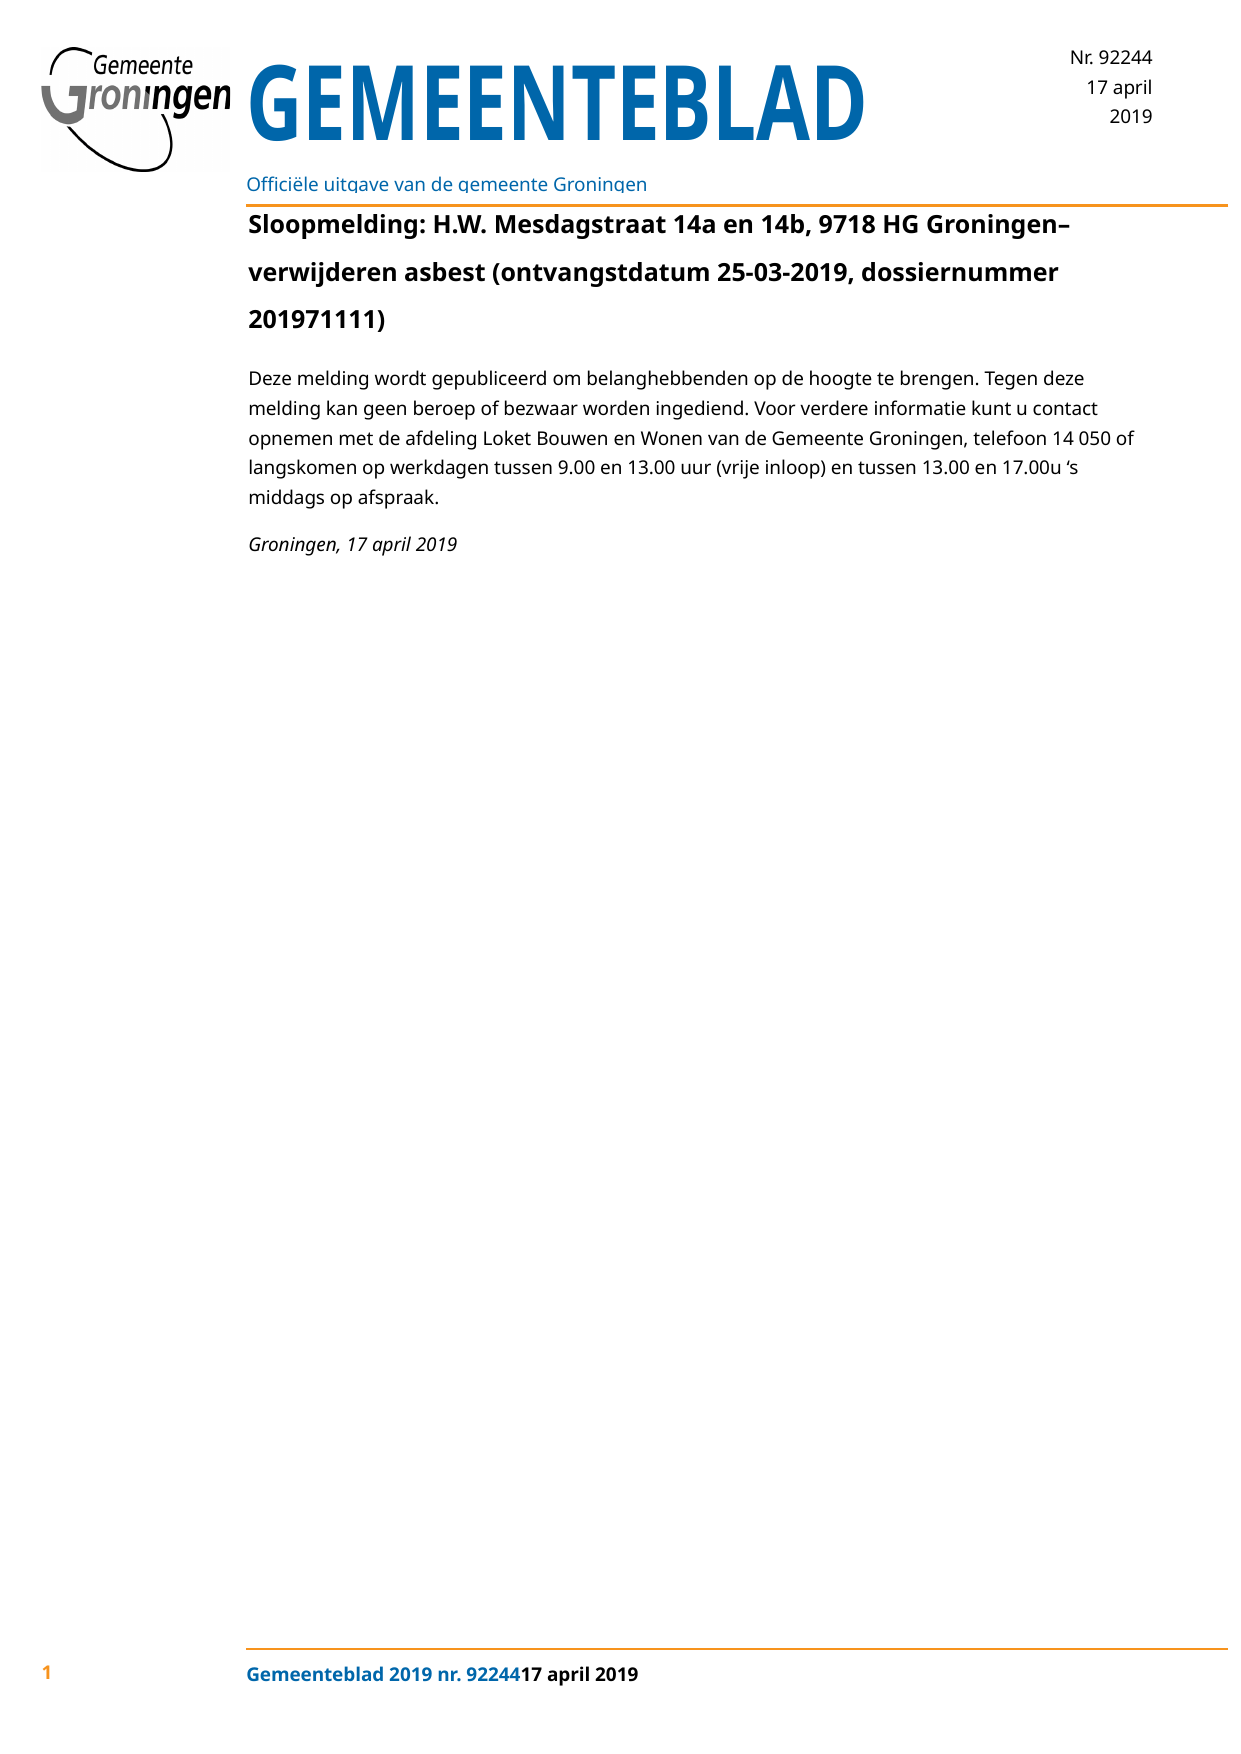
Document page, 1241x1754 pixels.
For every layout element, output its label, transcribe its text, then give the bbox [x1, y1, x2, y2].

text Deze melding wordt gepubliceerd om belanghebbenden op de hoogte te brengen. Tegen deze melding kan geen beroep of bezwaar worden ingediend. Voor verdere informatie kunt u contact opnemen met de afdeling Loket Bouwen en Wonen van de Gemeente Groningen, telefoon 14 050 of langskomen op werkdagen tussen 9.00 en 13.00 uur (vrije inloop) en tussen 13.00 en 17.00u ‘s middags op afspraak. [248, 366, 1152, 509]
picture [41, 47, 231, 172]
text Sloopmelding: H.W. Mesdagstraat 14a en 14b, 9718 HG Groningen– verwijderen asbest (ontvangstdatum 25-03-2019, dossiernummer 201971111) [248, 207, 1152, 336]
text Groningen, 17 april 2019 [248, 532, 1152, 557]
